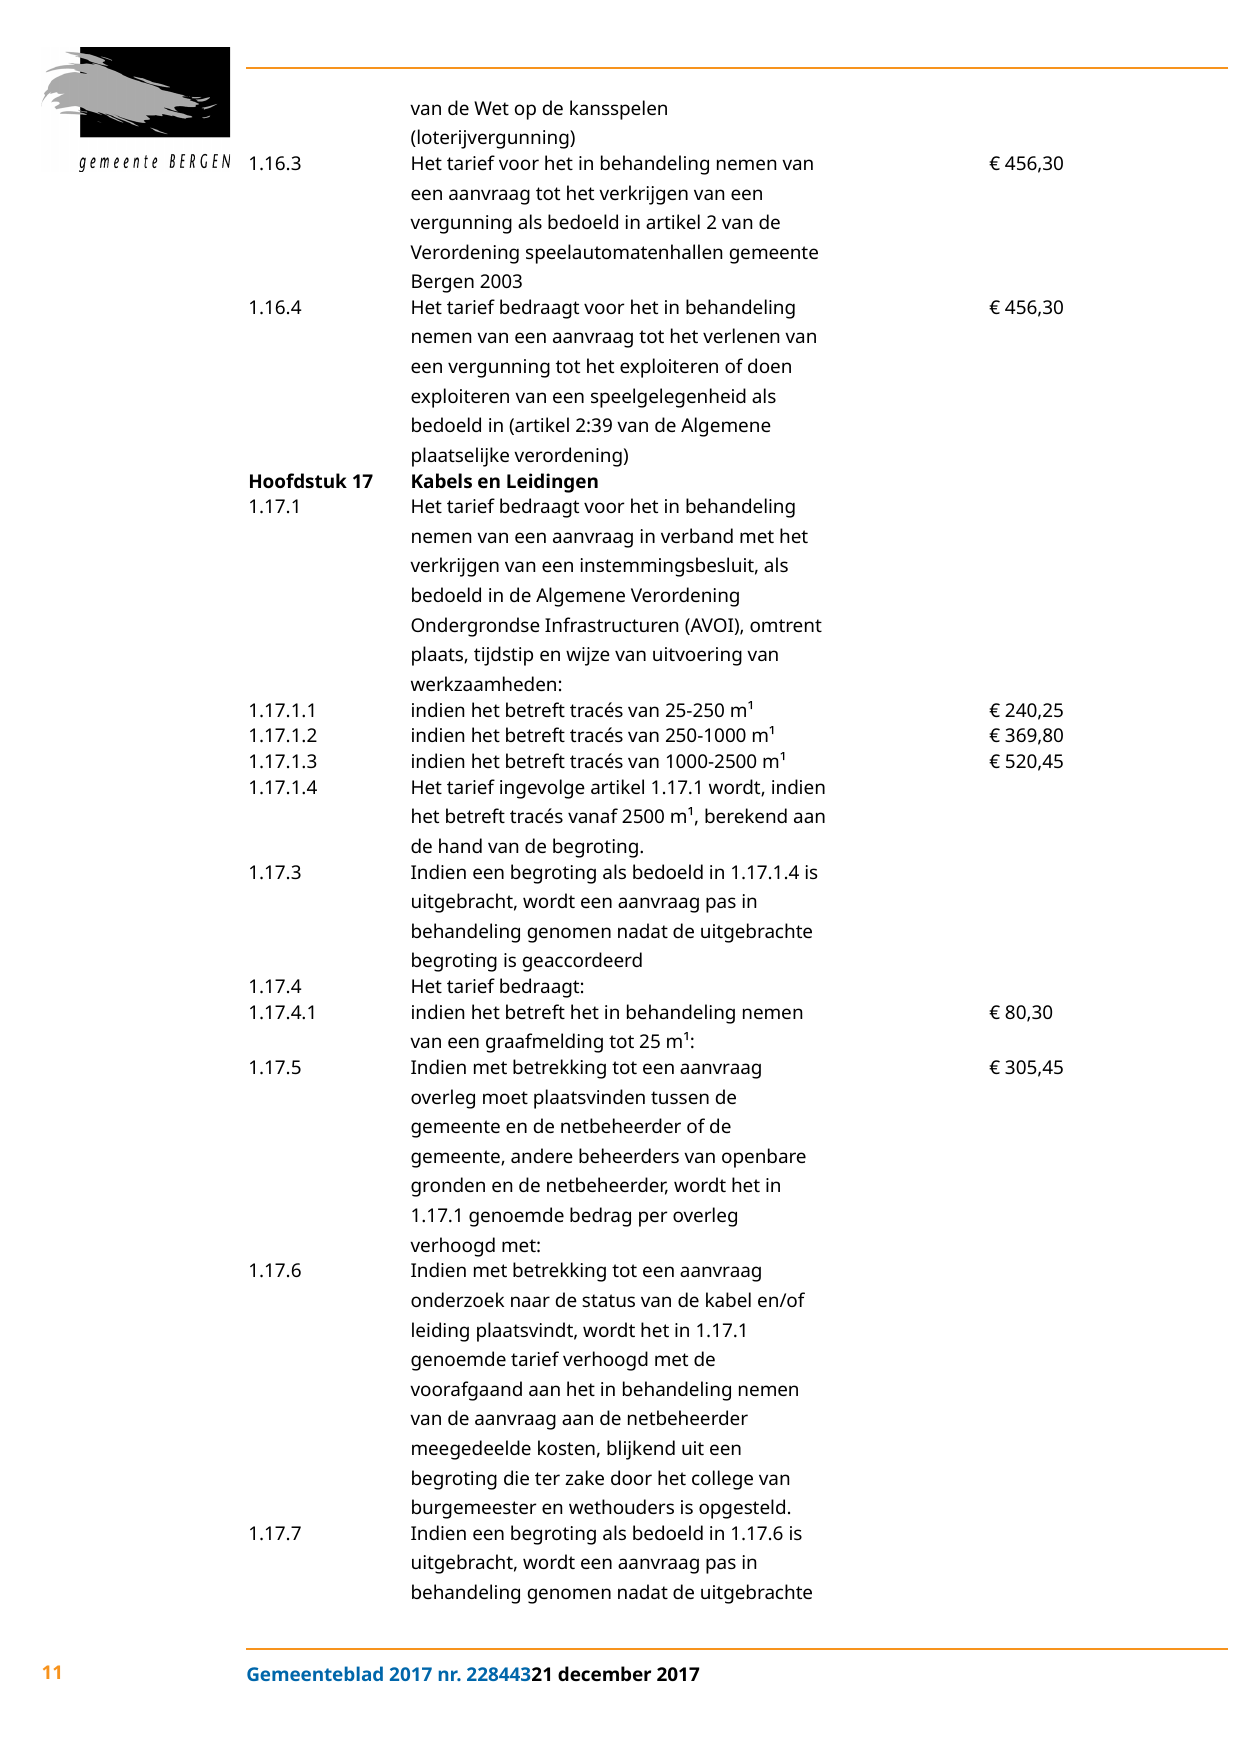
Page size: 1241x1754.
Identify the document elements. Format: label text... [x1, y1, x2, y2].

table_cell Het tarief ingevolge artikel 1.17.1 wordt, indien het betreft tracés vanaf 2500 m¹, berekend aan de hand van de begroting. [410, 774, 827, 859]
table_cell 1.16.4 [248, 294, 410, 468]
table_cell van de Wet op de kansspelen (loterijvergunning) [410, 95, 827, 150]
table_cell Het tarief bedraagt: [410, 973, 827, 999]
table_cell [827, 723, 989, 748]
table_cell Indien een begroting als bedoeld in 1.17.6 is uitgebracht, wordt een aanvraag pas in behandeling genomen nadat de uitgebrachte [410, 1520, 827, 1605]
table_cell € 80,30 [989, 999, 1152, 1054]
table_cell [989, 1258, 1152, 1520]
table_cell [827, 973, 989, 999]
table_cell 1.17.4.1 [248, 999, 410, 1054]
table_cell [827, 294, 989, 468]
table_cell 1.17.4 [248, 973, 410, 999]
table_cell € 456,30 [989, 294, 1152, 468]
table_cell [827, 468, 989, 493]
table_cell [827, 1054, 989, 1258]
table_cell [827, 774, 989, 859]
table_cell [827, 150, 989, 294]
table_cell 1.17.3 [248, 859, 410, 973]
table_cell Het tarief bedraagt voor het in behandeling nemen van een aanvraag in verband met het verkrijgen van een instemmingsbesluit, als bedoeld in de Algemene Verordening Ondergrondse Infrastructuren (AVOI), omtrent plaats, tijdstip en wijze van uitvoering van werkzaamheden: [410, 494, 827, 697]
table_cell € 369,80 [989, 723, 1152, 748]
table_cell [989, 95, 1152, 150]
table_cell indien het betreft tracés van 25-250 m¹ [410, 697, 827, 722]
table_cell [827, 494, 989, 697]
table_cell 1.17.1 [248, 494, 410, 697]
table_cell 1.16.3 [248, 150, 410, 294]
table_cell [989, 774, 1152, 859]
table_cell [827, 95, 989, 150]
table_cell [989, 494, 1152, 697]
table_cell Kabels en Leidingen [410, 468, 827, 493]
table_cell [989, 1520, 1152, 1605]
table_cell 1.17.1.3 [248, 748, 410, 774]
table_cell [827, 859, 989, 973]
table_cell Indien een begroting als bedoeld in 1.17.1.4 is uitgebracht, wordt een aanvraag pas in behandeling genomen nadat de uitgebrachte begroting is geaccordeerd [410, 859, 827, 973]
table_cell € 240,25 [989, 697, 1152, 722]
table_cell 1.17.1.4 [248, 774, 410, 859]
table_cell [827, 697, 989, 722]
table_cell 1.17.6 [248, 1258, 410, 1520]
table_cell 1.17.1.1 [248, 697, 410, 722]
table_cell indien het betreft het in behandeling nemen van een graafmelding tot 25 m¹: [410, 999, 827, 1054]
table_cell [827, 1258, 989, 1520]
table_cell [989, 468, 1152, 493]
table_cell € 305,45 [989, 1054, 1152, 1258]
table_cell 1.17.1.2 [248, 723, 410, 748]
table_cell 1.17.7 [248, 1520, 410, 1605]
table_cell Hoofdstuk 17 [248, 468, 410, 493]
table_cell Indien met betrekking tot een aanvraag onderzoek naar de status van de kabel en/of leiding plaatsvindt, wordt het in 1.17.1 genoemde tarief verhoogd met de voorafgaand aan het in behandeling nemen van de aanvraag aan de netbeheerder meegedeelde kosten, blijkend uit een begroting die ter zake door het college van burgemeester en wethouders is opgesteld. [410, 1258, 827, 1520]
table_cell [248, 95, 410, 150]
table_cell indien het betreft tracés van 1000-2500 m¹ [410, 748, 827, 774]
table_cell [989, 973, 1152, 999]
table_cell Indien met betrekking tot een aanvraag overleg moet plaatsvinden tussen de gemeente en de netbeheerder of de gemeente, andere beheerders van openbare gronden en de netbeheerder, wordt het in 1.17.1 genoemde bedrag per overleg verhoogd met: [410, 1054, 827, 1258]
table_cell [827, 1520, 989, 1605]
table_cell Het tarief bedraagt voor het in behandeling nemen van een aanvraag tot het verlenen van een vergunning tot het exploiteren of doen exploiteren van een speelgelegenheid als bedoeld in (artikel 2:39 van de Algemene plaatselijke verordening) [410, 294, 827, 468]
table_cell [827, 999, 989, 1054]
table_cell € 520,45 [989, 748, 1152, 774]
table_cell 1.17.5 [248, 1054, 410, 1258]
table_cell indien het betreft tracés van 250-1000 m¹ [410, 723, 827, 748]
table_cell Het tarief voor het in behandeling nemen van een aanvraag tot het verkrijgen van een vergunning als bedoeld in artikel 2 van de Verordening speelautomatenhallen gemeente Bergen 2003 [410, 150, 827, 294]
table_cell [989, 859, 1152, 973]
table_cell € 456,30 [989, 150, 1152, 294]
picture [41, 47, 231, 172]
table_cell [827, 748, 989, 774]
